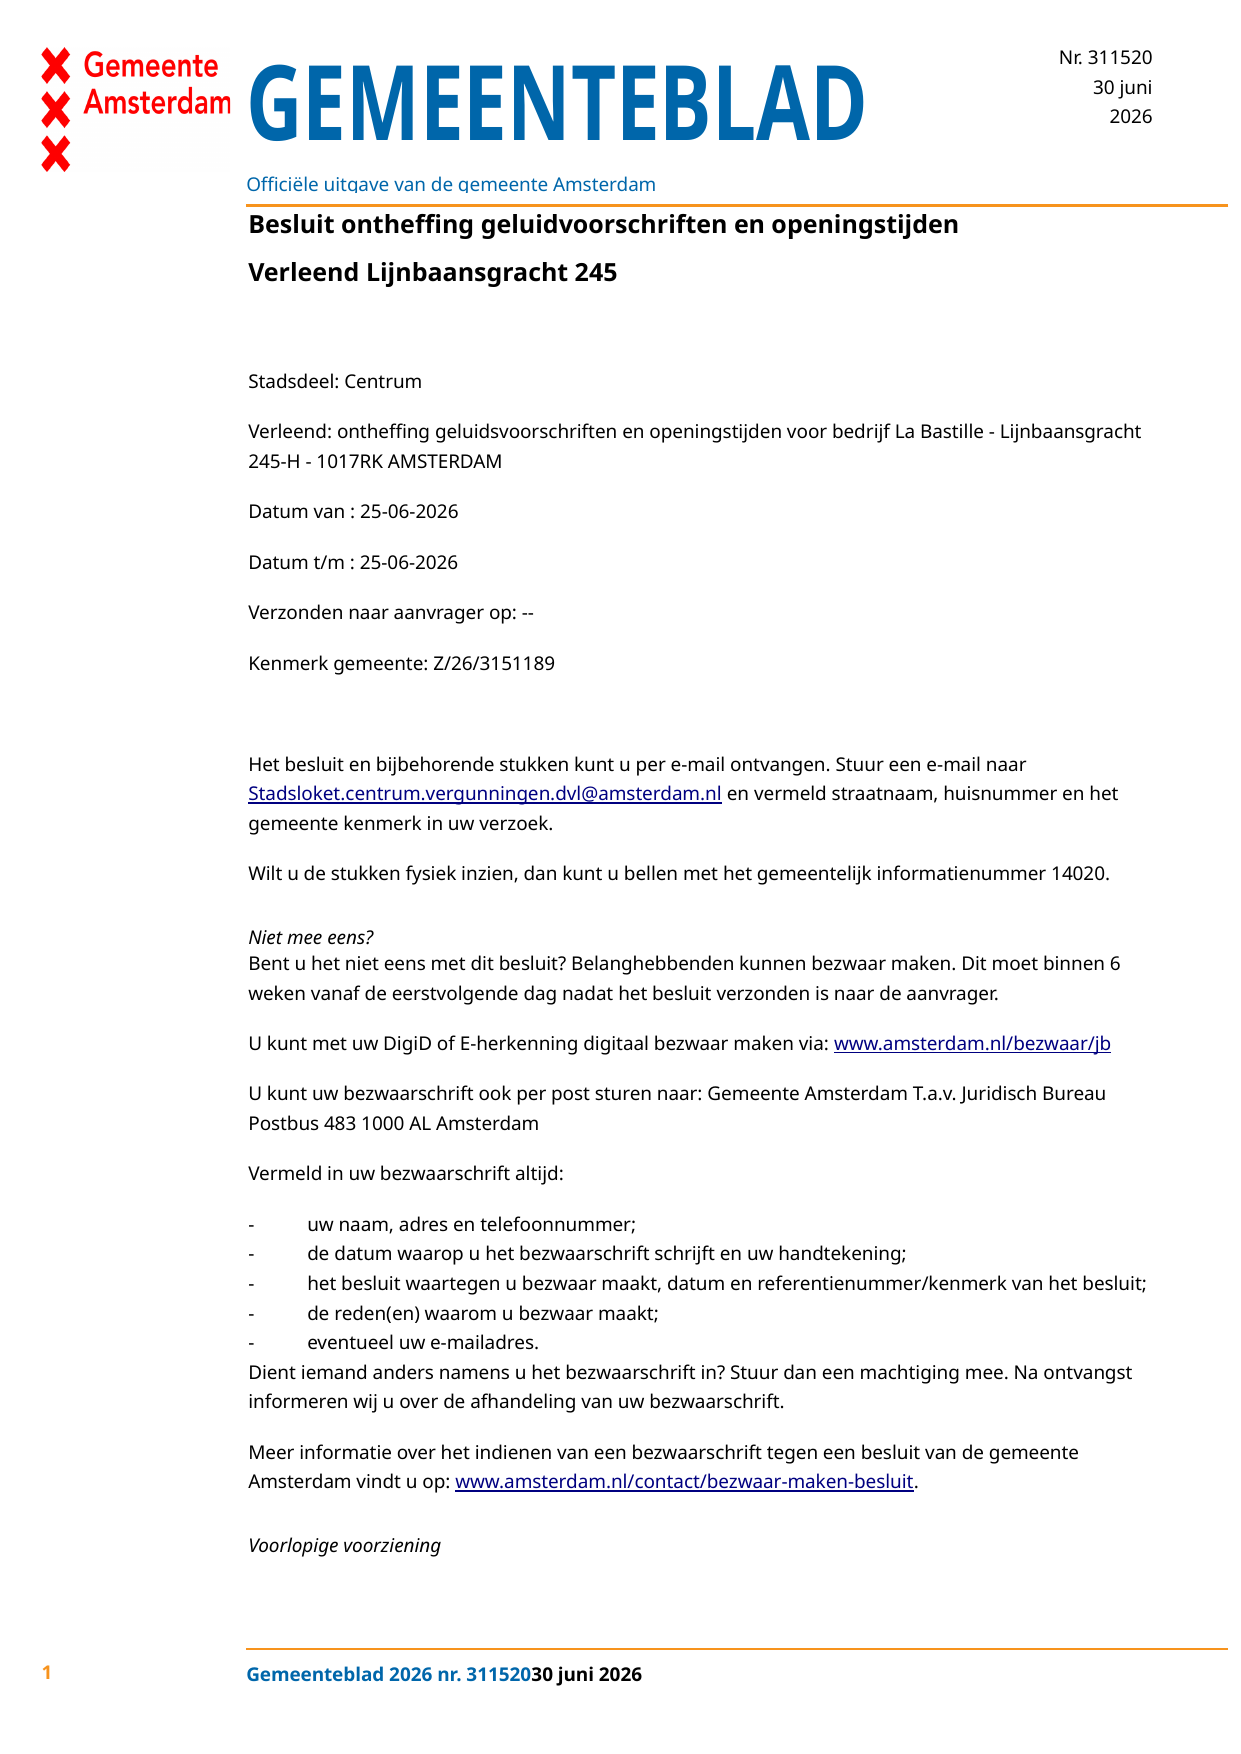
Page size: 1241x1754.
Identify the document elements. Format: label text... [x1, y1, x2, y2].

text U kunt uw bezwaarschrift ook per post sturen naar: Gemeente Amsterdam T.a.v. Juridisch Bureau Postbus 483 1000 AL Amsterdam [248, 1081, 1152, 1136]
text Voorlopige voorziening [248, 1532, 1152, 1558]
text Meer informatie over het indienen van een bezwaarschrift tegen een besluit van de gemeente Amsterdam vindt u op: www.amsterdam.nl/contact/bezwaar-maken-besluit. [248, 1439, 1152, 1494]
text Stadsdeel: Centrum [248, 368, 1152, 394]
text Kenmerk gemeente: Z/26/3151189 [248, 650, 1152, 676]
text Niet mee eens? [248, 924, 1152, 950]
text Datum van : 25-06-2026 [248, 499, 1152, 524]
text Wilt u de stukken fysiek inzien, dan kunt u bellen met het gemeentelijk informatienummer 14020. [248, 860, 1152, 886]
text Vermeld in uw bezwaarschrift altijd: [248, 1161, 1152, 1186]
text Bent u het niet eens met dit besluit? Belanghebbenden kunnen bezwaar maken. Dit moet binnen 6 weken vanaf de eerstvolgende dag nadat het besluit verzonden is naar de aanvrager. [248, 950, 1152, 1005]
list de reden(en) waarom u bezwaar maakt; [248, 1300, 1152, 1325]
list eventueel uw e-mailadres. [248, 1329, 1152, 1355]
picture [41, 47, 231, 172]
text Verleend: ontheffing geluidsvoorschriften en openingstijden voor bedrijf La Bastille - Lijnbaansgracht 245-H - 1017RK AMSTERDAM [248, 419, 1152, 474]
list de datum waarop u het bezwaarschrift schrijft en uw handtekening; [248, 1241, 1152, 1266]
text Het besluit en bijbehorende stukken kunt u per e-mail ontvangen. Stuur een e-mail naar Stadsloket.centrum.vergunningen.dvl@amsterdam.nl en vermeld straatnaam, huisnummer en het gemeente kenmerk in uw verzoek. [248, 751, 1152, 836]
text Dient iemand anders namens u het bezwaarschrift in? Stuur dan een machtiging mee. Na ontvangst informeren wij u over de afhandeling van uw bezwaarschrift. [248, 1359, 1152, 1414]
text Datum t/m : 25-06-2026 [248, 549, 1152, 575]
text Besluit ontheffing geluidvoorschriften en openingstijden Verleend Lijnbaansgracht 245 [248, 207, 1152, 288]
text Verzonden naar aanvrager op: -- [248, 599, 1152, 625]
list het besluit waartegen u bezwaar maakt, datum en referentienummer/kenmerk van het besluit; [248, 1270, 1152, 1296]
text U kunt met uw DigiD of E-herkenning digitaal bezwaar maken via: www.amsterdam.nl/bezwaar/jb [248, 1030, 1152, 1056]
list uw naam, adres en telefoonnummer; [248, 1211, 1152, 1237]
